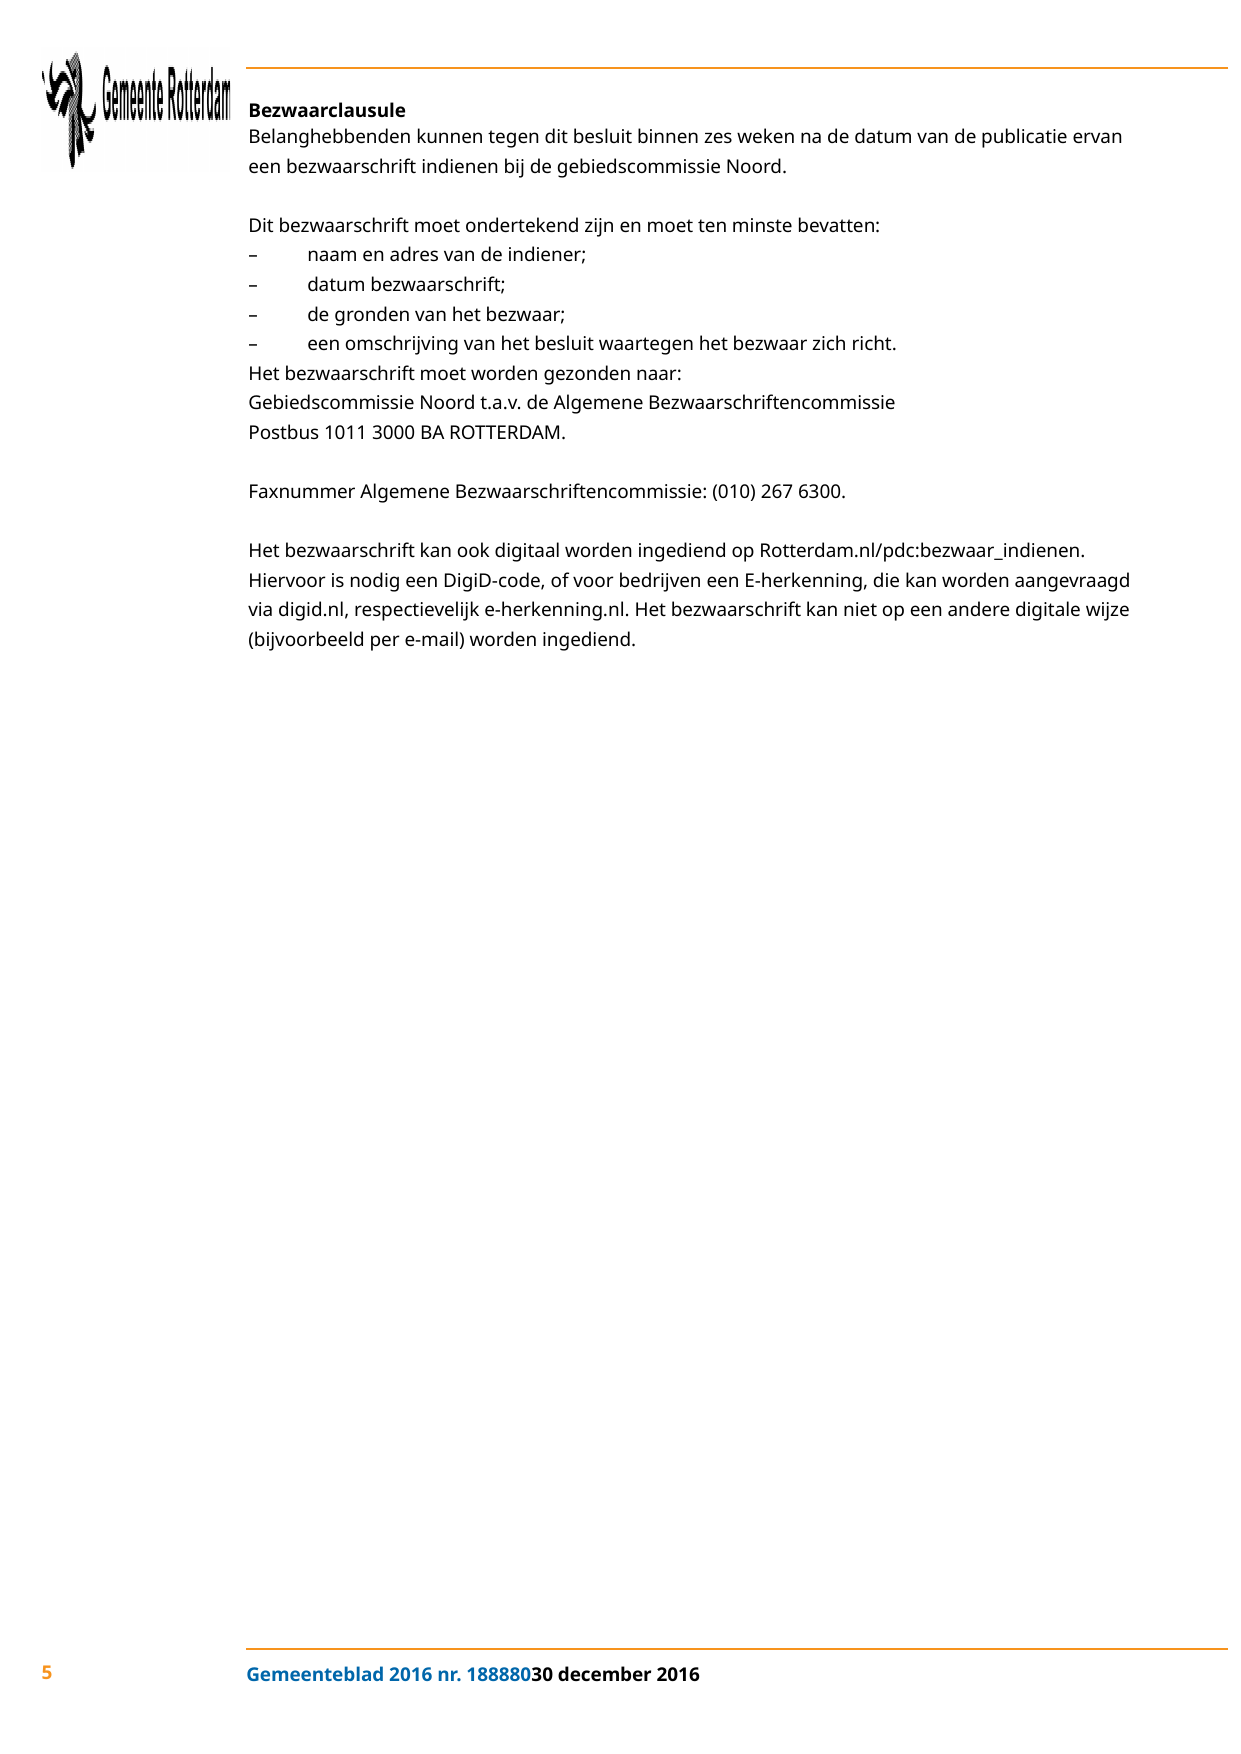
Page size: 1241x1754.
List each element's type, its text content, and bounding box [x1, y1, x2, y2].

text Bezwaarclausule [248, 95, 1152, 123]
list een omschrijving van het besluit waartegen het bezwaar zich richt. [248, 330, 1152, 356]
list de gronden van het bezwaar; [248, 301, 1152, 327]
text Faxnummer Algemene Bezwaarschriftencommissie: (010) 267 6300. [248, 478, 1152, 504]
text Belanghebbenden kunnen tegen dit besluit binnen zes weken na de datum van de publicatie ervan een bezwaarschrift indienen bij de gebiedscommissie Noord. [248, 123, 1152, 179]
list naam en adres van de indiener; [248, 242, 1152, 267]
text Postbus 1011 3000 BA ROTTERDAM. [248, 419, 1152, 445]
text Het bezwaarschrift moet worden gezonden naar: [248, 360, 1152, 386]
text Het bezwaarschrift kan ook digitaal worden ingediend op Rotterdam.nl/pdc:bezwaar_indienen. Hiervoor is nodig een DigiD-code, of voor bedrijven een E-herkenning, die kan worden aangevraagd via digid.nl, respectievelijk e-herkenning.nl. Het bezwaarschrift kan niet op een andere digitale wijze (bijvoorbeeld per e-mail) worden ingediend. [248, 537, 1152, 652]
picture [41, 47, 231, 172]
text Dit bezwaarschrift moet ondertekend zijn en moet ten minste bevatten: [248, 212, 1152, 238]
text Gebiedscommissie Noord t.a.v. de Algemene Bezwaarschriftencommissie [248, 389, 1152, 415]
list datum bezwaarschrift; [248, 271, 1152, 297]
